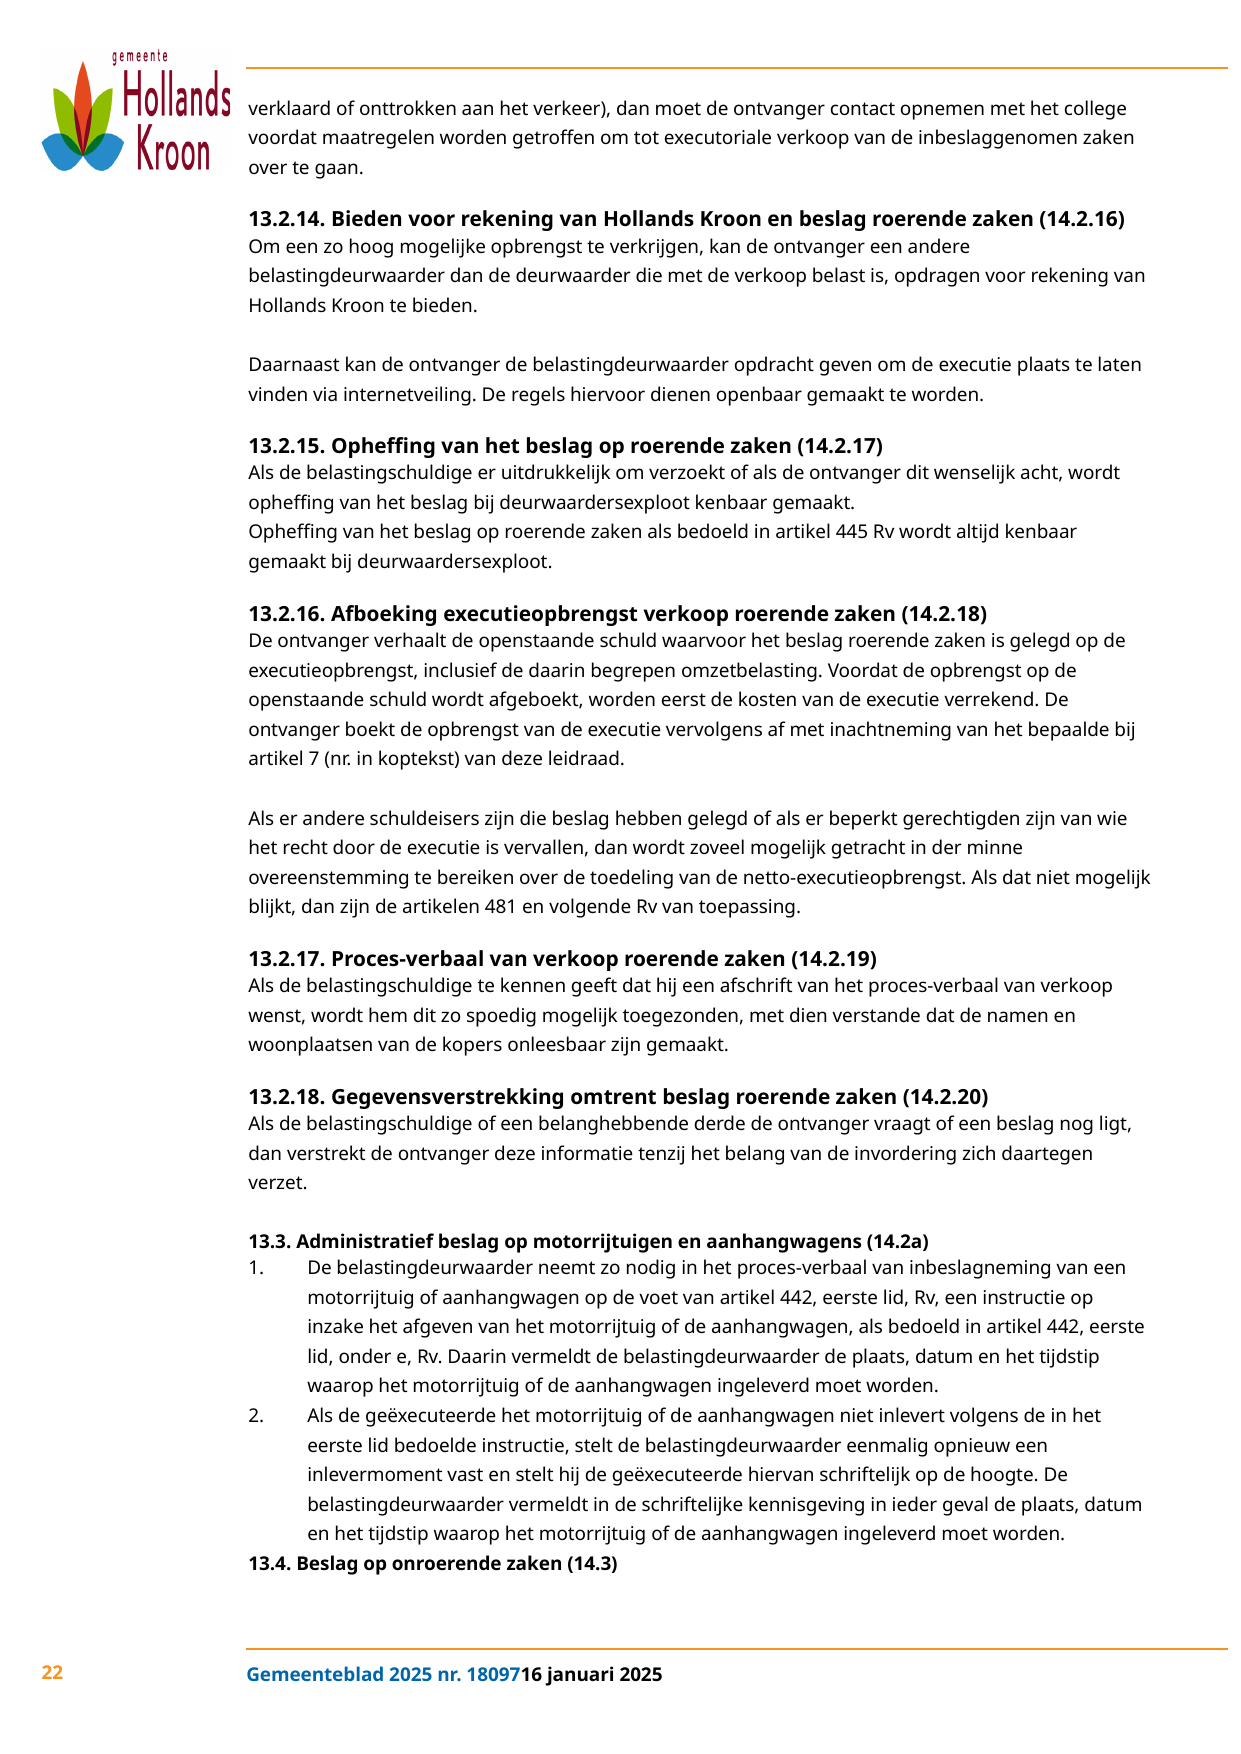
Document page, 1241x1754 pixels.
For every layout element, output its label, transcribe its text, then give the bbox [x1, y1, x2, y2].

text Daarnaast kan de ontvanger de belastingdeurwaarder opdracht geven om de executie plaats te laten vinden via internetveiling. De regels hiervoor dienen openbaar gemaakt te worden. [248, 351, 1152, 406]
text Om een zo hoog mogelijke opbrengst te verkrijgen, kan de ontvanger een andere belastingdeurwaarder dan de deurwaarder die met de verkoop belast is, opdragen voor rekening van Hollands Kroon te bieden. [248, 233, 1152, 318]
picture [41, 47, 231, 172]
text 13.4. Beslag op onroerende zaken (14.3) [248, 1550, 1152, 1576]
text Opheffing van het beslag op roerende zaken als bedoeld in artikel 445 Rv wordt altijd kenbaar gemaakt bij deurwaardersexploot. [248, 519, 1152, 574]
text 13.2.15. Opheffing van het beslag op roerende zaken (14.2.17) [248, 431, 1152, 459]
text 13.2.14. Bieden voor rekening van Hollands Kroon en beslag roerende zaken (14.2.16) [248, 204, 1152, 233]
list De belastingdeurwaarder neemt zo nodig in het proces-verbaal van inbeslagneming van een motorrijtuig of aanhangwagen op de voet van artikel 442, eerste lid, Rv, een instructie op inzake het afgeven van het motorrijtuig of de aanhangwagen, als bedoeld in artikel 442, eerste lid, onder e, Rv. Daarin vermeldt de belastingdeurwaarder de plaats, datum en het tijdstip waarop het motorrijtuig of de aanhangwagen ingeleverd moet worden. [248, 1254, 1152, 1398]
text verklaard of onttrokken aan het verkeer), dan moet de ontvanger contact opnemen met het college voordat maatregelen worden getroffen om tot executoriale verkoop van de inbeslaggenomen zaken over te gaan. [248, 95, 1152, 180]
list Als de geëxecuteerde het motorrijtuig of de aanhangwagen niet inlevert volgens de in het eerste lid bedoelde instructie, stelt de belastingdeurwaarder eenmalig opnieuw een inlevermoment vast en stelt hij de geëxecuteerde hiervan schriftelijk op de hoogte. De belastingdeurwaarder vermeldt in de schriftelijke kennisgeving in ieder geval de plaats, datum en het tijdstip waarop het motorrijtuig of de aanhangwagen ingeleverd moet worden. [248, 1402, 1152, 1546]
text 13.3. Administratief beslag op motorrijtuigen en aanhangwagens (14.2a) [248, 1229, 1152, 1254]
text 13.2.16. Afboeking executieopbrengst verkoop roerende zaken (14.2.18) [248, 599, 1152, 627]
text 13.2.17. Proces-verbaal van verkoop roerende zaken (14.2.19) [248, 944, 1152, 972]
text 13.2.18. Gegevensverstrekking omtrent beslag roerende zaken (14.2.20) [248, 1082, 1152, 1110]
text Als de belastingschuldige er uitdrukkelijk om verzoekt of als de ontvanger dit wenselijk acht, wordt opheffing van het beslag bij deurwaardersexploot kenbaar gemaakt. [248, 459, 1152, 515]
text Als de belastingschuldige te kennen geeft dat hij een afschrift van het proces-verbaal van verkoop wenst, wordt hem dit zo spoedig mogelijk toegezonden, met dien verstande dat de namen en woonplaatsen van de kopers onleesbaar zijn gemaakt. [248, 972, 1152, 1057]
text Als de belastingschuldige of een belanghebbende derde de ontvanger vraagt of een beslag nog ligt, dan verstrekt de ontvanger deze informatie tenzij het belang van de invordering zich daartegen verzet. [248, 1110, 1152, 1195]
text De ontvanger verhaalt de openstaande schuld waarvoor het beslag roerende zaken is gelegd op de executieopbrengst, inclusief de daarin begrepen omzetbelasting. Voordat de opbrengst op de openstaande schuld wordt afgeboekt, worden eerst de kosten van de executie verrekend. De ontvanger boekt de opbrengst van de executie vervolgens af met inachtneming van het bepaalde bij artikel 7 (nr. in koptekst) van deze leidraad. [248, 627, 1152, 771]
text Als er andere schuldeisers zijn die beslag hebben gelegd of als er beperkt gerechtigden zijn van wie het recht door de executie is vervallen, dan wordt zoveel mogelijk getracht in der minne overeenstemming te bereiken over de toedeling van de netto-executieopbrengst. Als dat niet mogelijk blijkt, dan zijn de artikelen 481 en volgende Rv van toepassing. [248, 805, 1152, 919]
